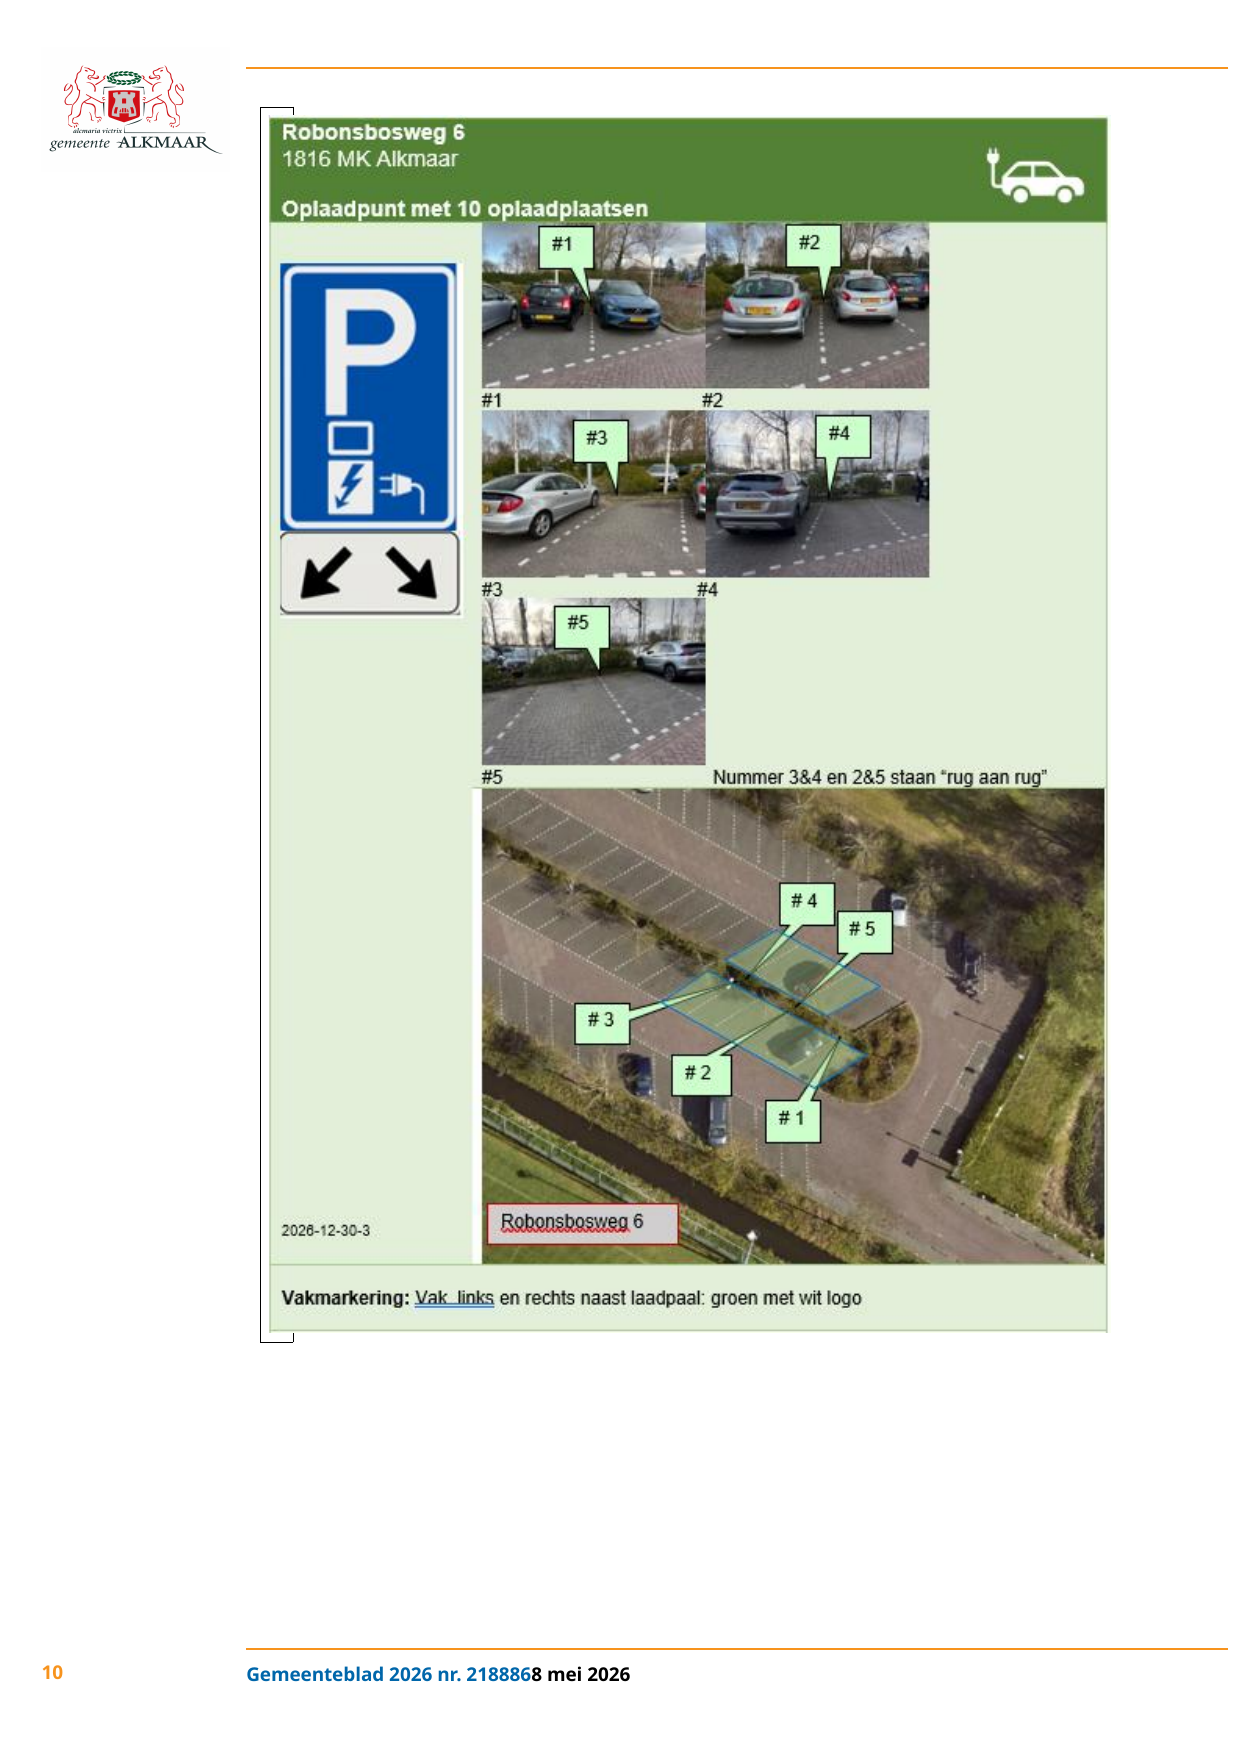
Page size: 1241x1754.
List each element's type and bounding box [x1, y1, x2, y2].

picture [268, 115, 1111, 1333]
picture [41, 47, 231, 172]
